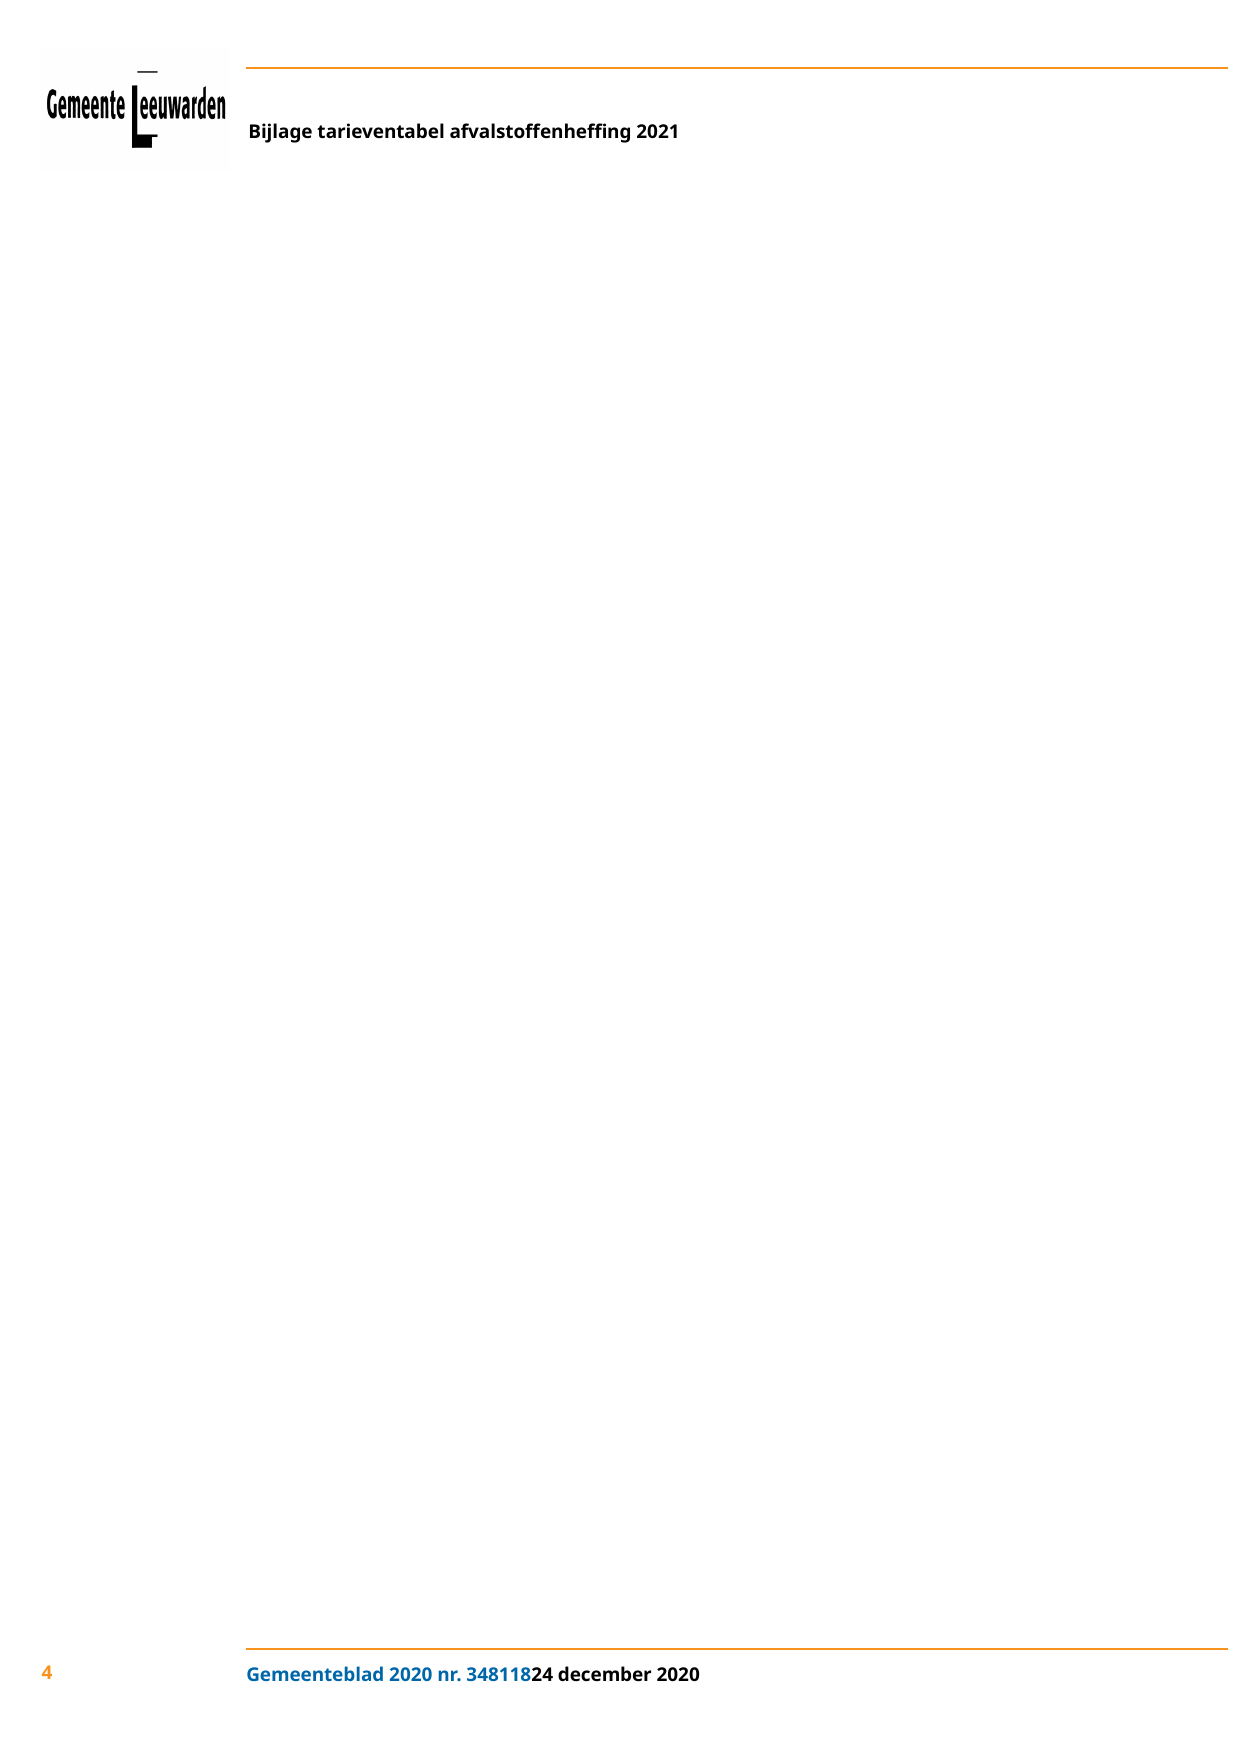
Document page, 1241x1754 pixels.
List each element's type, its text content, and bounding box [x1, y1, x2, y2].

picture [41, 47, 231, 172]
text Bijlage tarieventabel afvalstoffenheffing 2021 [248, 116, 1152, 144]
